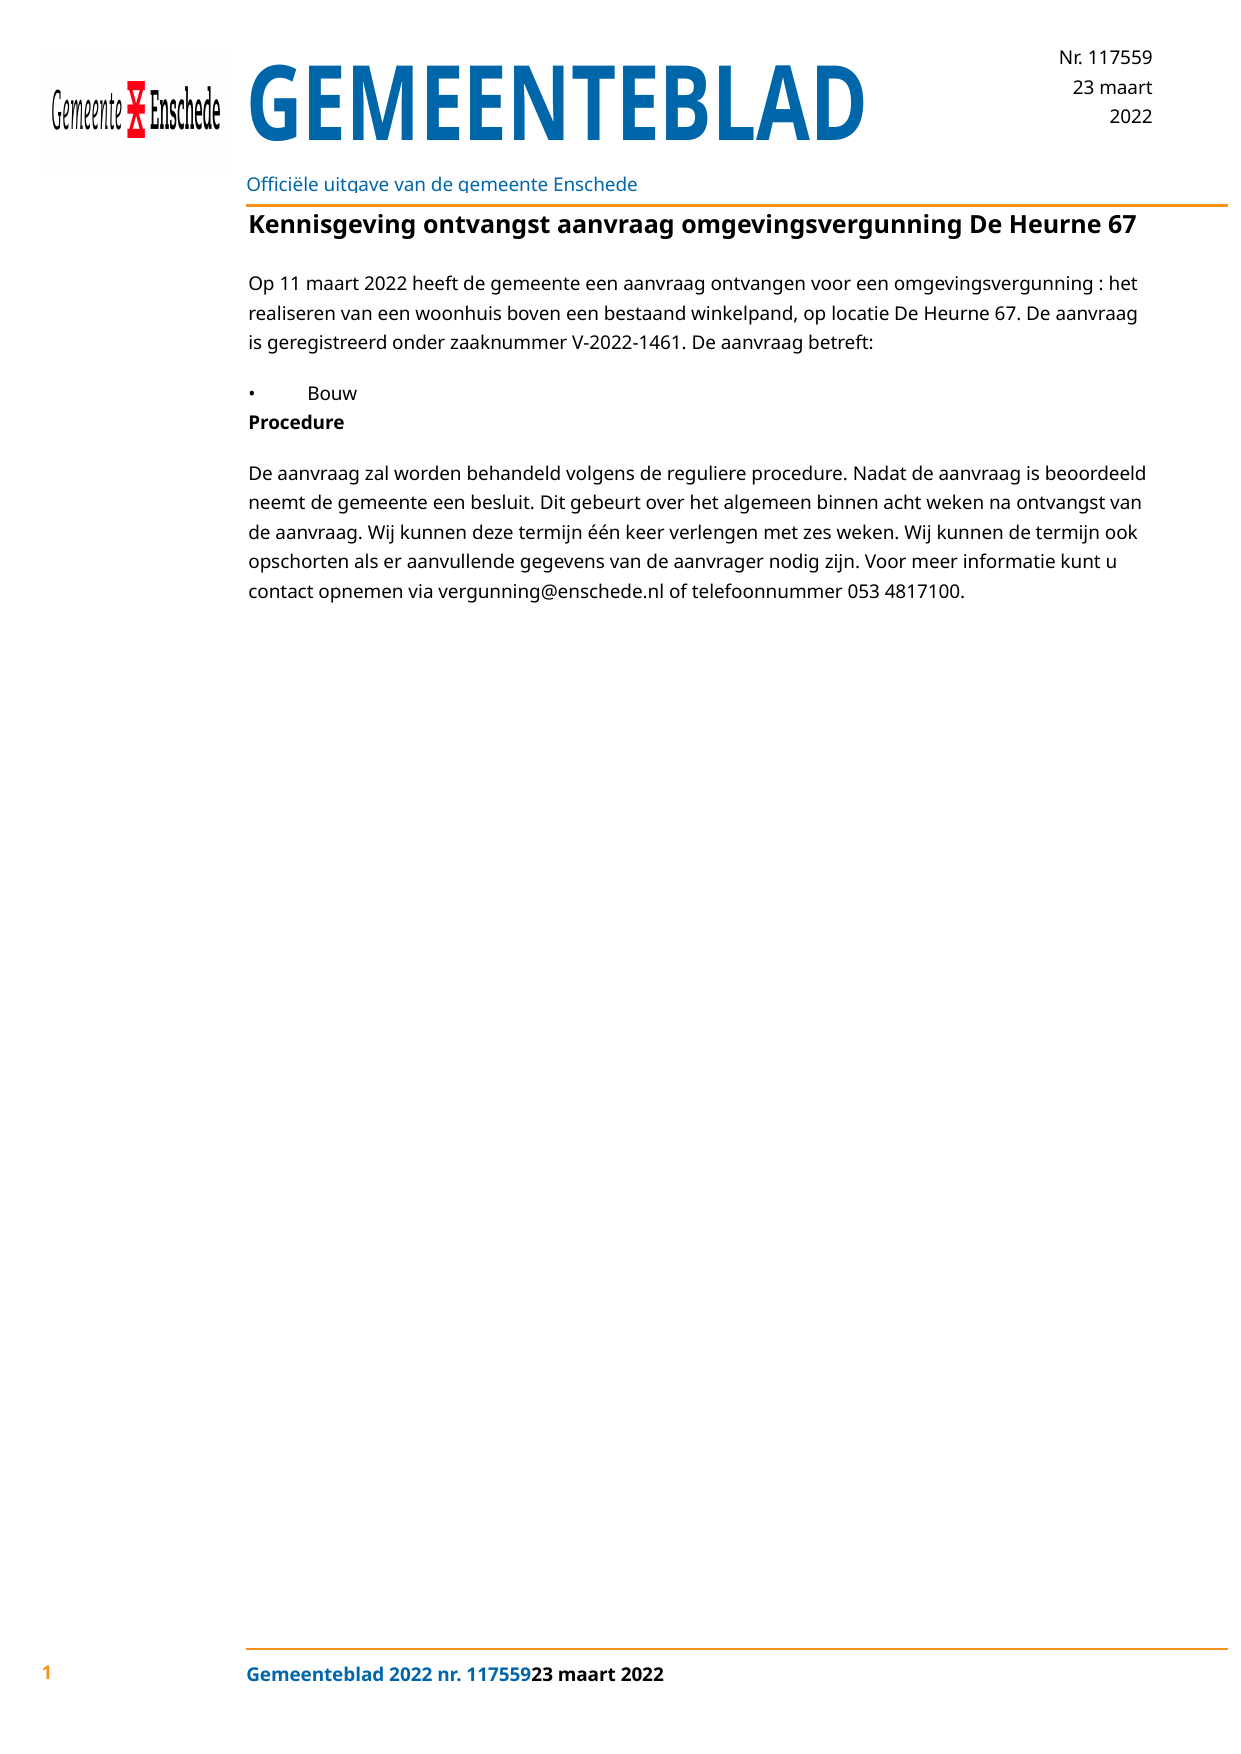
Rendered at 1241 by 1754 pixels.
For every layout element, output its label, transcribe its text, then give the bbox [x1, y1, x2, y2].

text Op 11 maart 2022 heeft de gemeente een aanvraag ontvangen voor een omgevingsvergunning : het realiseren van een woonhuis boven een bestaand winkelpand, op locatie De Heurne 67. De aanvraag is geregistreerd onder zaaknummer V-2022-1461. De aanvraag betreft: [248, 270, 1152, 355]
text De aanvraag zal worden behandeld volgens de reguliere procedure. Nadat de aanvraag is beoordeeld neemt de gemeente een besluit. Dit gebeurt over het algemeen binnen acht weken na ontvangst van de aanvraag. Wij kunnen deze termijn één keer verlengen met zes weken. Wij kunnen de termijn ook opschorten als er aanvullende gegevens van de aanvrager nodig zijn. Voor meer informatie kunt u contact opnemen via vergunning@enschede.nl of telefoonnummer 053 4817100. [248, 460, 1152, 604]
picture [41, 47, 231, 172]
text Kennisgeving ontvangst aanvraag omgevingsvergunning De Heurne 67 [248, 207, 1152, 241]
text Procedure [248, 409, 1152, 435]
list Bouw [248, 380, 1152, 406]
